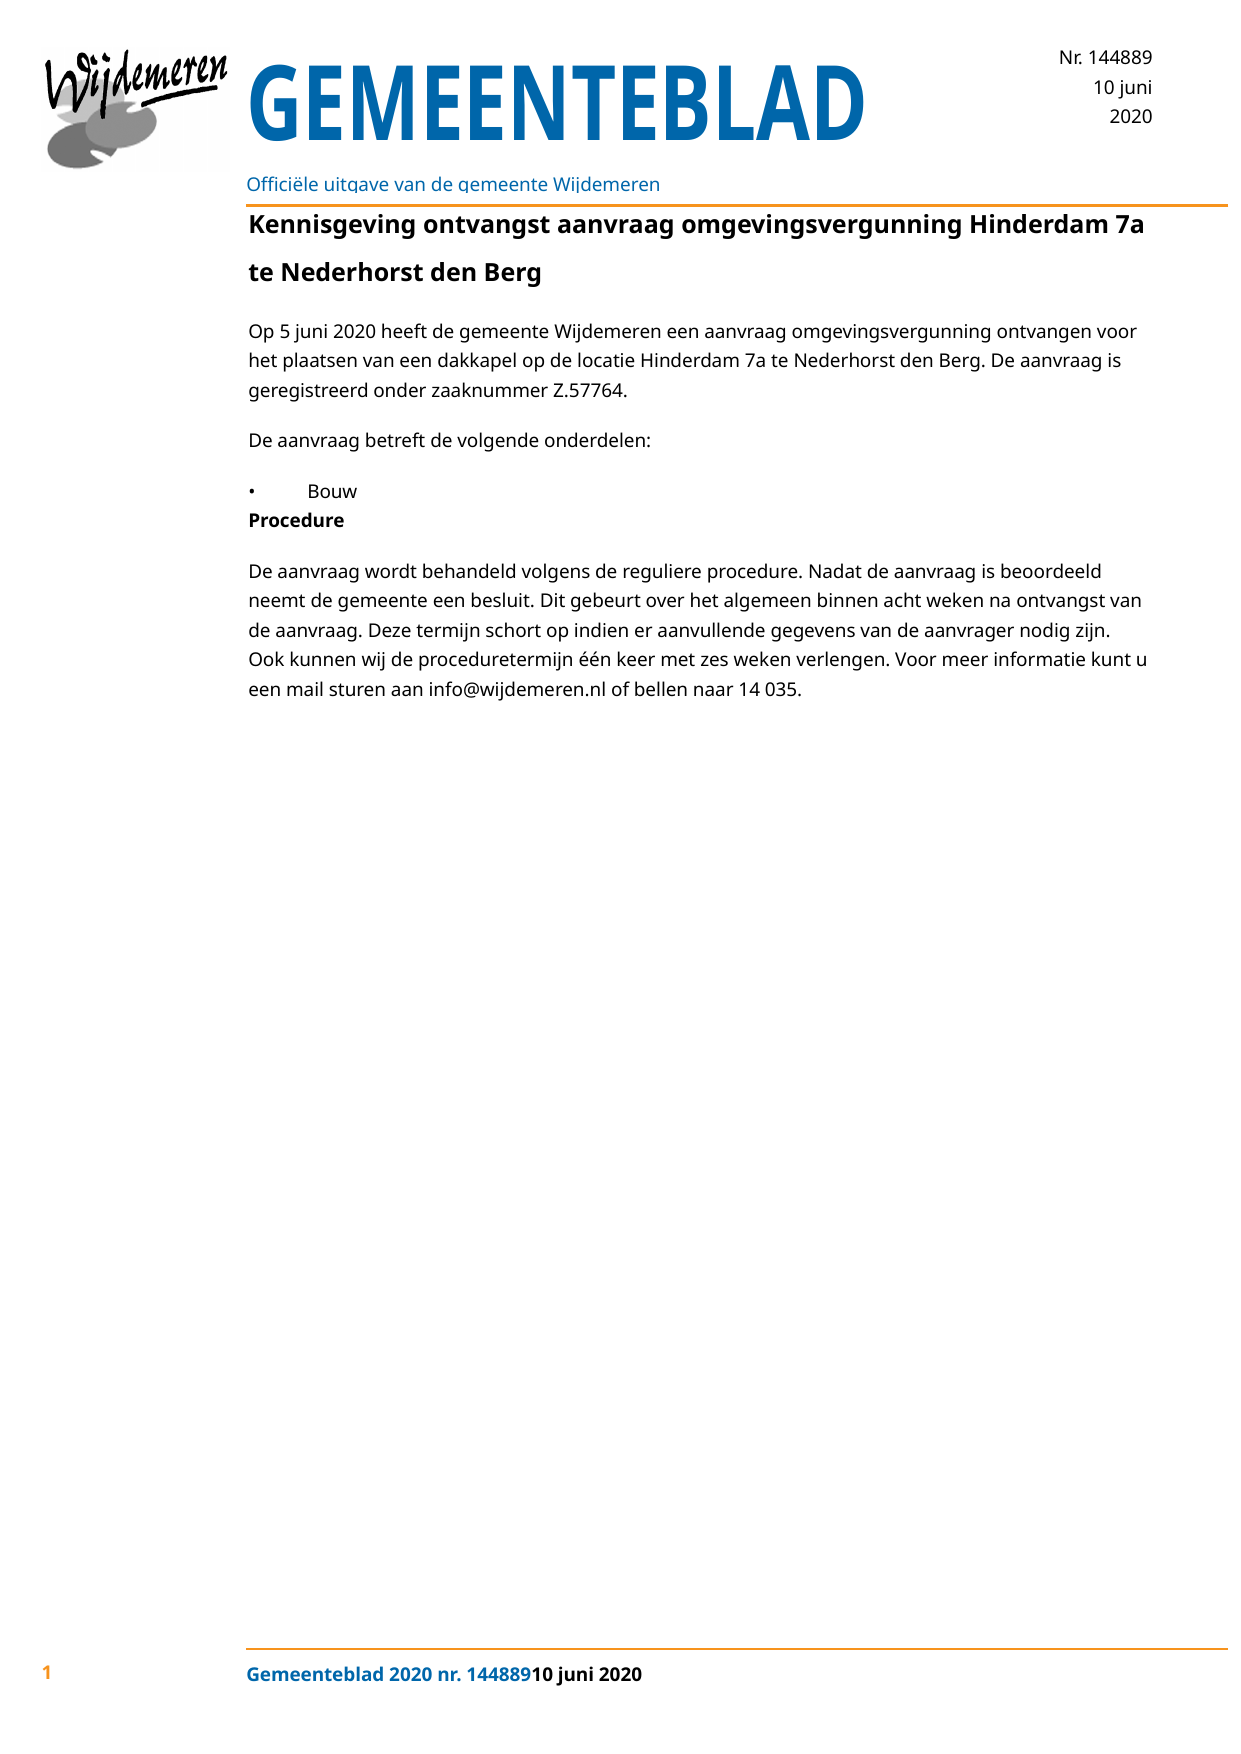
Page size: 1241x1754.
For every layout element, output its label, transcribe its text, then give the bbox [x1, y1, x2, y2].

text Procedure [248, 507, 1152, 533]
text De aanvraag betreft de volgende onderdelen: [248, 427, 1152, 453]
text De aanvraag wordt behandeld volgens de reguliere procedure. Nadat de aanvraag is beoordeeld neemt de gemeente een besluit. Dit gebeurt over het algemeen binnen acht weken na ontvangst van de aanvraag. Deze termijn schort op indien er aanvullende gegevens van de aanvrager nodig zijn. Ook kunnen wij de proceduretermijn één keer met zes weken verlengen. Voor meer informatie kunt u een mail sturen aan info@wijdemeren.nl of bellen naar 14 035. [248, 558, 1152, 702]
text Op 5 juni 2020 heeft de gemeente Wijdemeren een aanvraag omgevingsvergunning ontvangen voor het plaatsen van een dakkapel op de locatie Hinderdam 7a te Nederhorst den Berg. De aanvraag is geregistreerd onder zaaknummer Z.57764. [248, 318, 1152, 403]
text Kennisgeving ontvangst aanvraag omgevingsvergunning Hinderdam 7a te Nederhorst den Berg [248, 207, 1152, 288]
list Bouw [248, 478, 1152, 504]
picture [41, 47, 231, 172]
